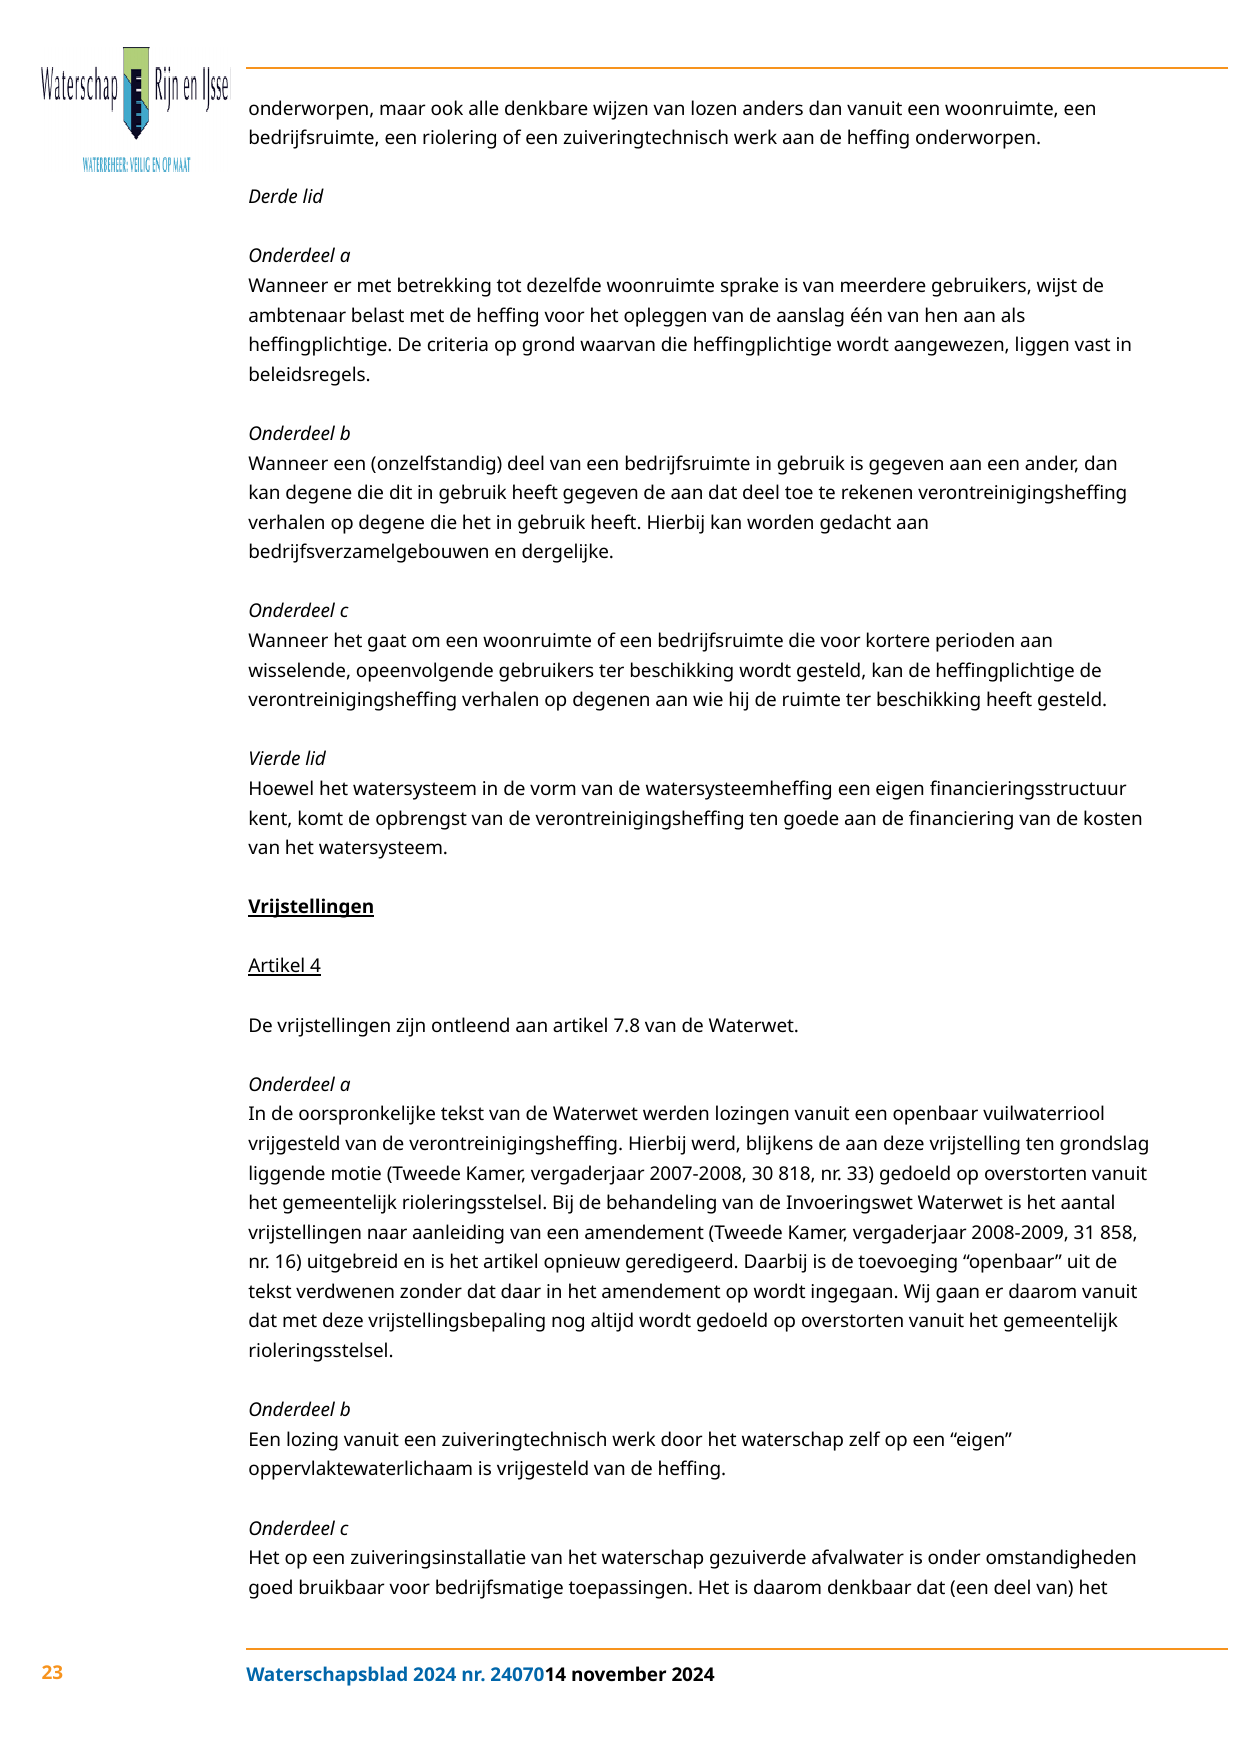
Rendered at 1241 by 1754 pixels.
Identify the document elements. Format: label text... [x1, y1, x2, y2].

text Wanneer het gaat om een woonruimte of een bedrijfsruimte die voor kortere perioden aan wisselende, opeenvolgende gebruikers ter beschikking wordt gesteld, kan de heffingplichtige de verontreinigingsheffing verhalen op degenen aan wie hij de ruimte ter beschikking heeft gesteld. [248, 627, 1152, 712]
text De vrijstellingen zijn ontleend aan artikel 7.8 van de Waterwet. [248, 1012, 1152, 1038]
text Het op een zuiveringsinstallatie van het waterschap gezuiverde afvalwater is onder omstandigheden goed bruikbaar voor bedrijfsmatige toepassingen. Het is daarom denkbaar dat (een deel van) het [248, 1544, 1152, 1600]
text In de oorspronkelijke tekst van de Waterwet werden lozingen vanuit een openbaar vuilwaterriool vrijgesteld van de verontreinigingsheffing. Hierbij werd, blijkens de aan deze vrijstelling ten grondslag liggende motie (Tweede Kamer, vergaderjaar 2007-2008, 30 818, nr. 33) gedoeld op overstorten vanuit het gemeentelijk rioleringsstelsel. Bij de behandeling van de Invoeringswet Waterwet is het aantal vrijstellingen naar aanleiding van een amendement (Tweede Kamer, vergaderjaar 2008-2009, 31 858, nr. 16) uitgebreid en is het artikel opnieuw geredigeerd. Daarbij is de toevoeging “openbaar” uit de tekst verdwenen zonder dat daar in het amendement op wordt ingegaan. Wij gaan er daarom vanuit dat met deze vrijstellingsbepaling nog altijd wordt gedoeld op overstorten vanuit het gemeentelijk rioleringsstelsel. [248, 1101, 1152, 1363]
text Onderdeel c [248, 1515, 1152, 1541]
text Onderdeel c [248, 598, 1152, 623]
text Onderdeel b [248, 420, 1152, 446]
text Onderdeel a [248, 1071, 1152, 1097]
text Hoewel het watersysteem in de vorm van de watersysteemheffing een eigen financieringsstructuur kent, komt de opbrengst van de verontreinigingsheffing ten goede aan de financiering van de kosten van het watersysteem. [248, 775, 1152, 860]
text Artikel 4 [248, 953, 1152, 978]
text Wanneer een (onzelfstandig) deel van een bedrijfsruimte in gebruik is gegeven aan een ander, dan kan degene die dit in gebruik heeft gegeven de aan dat deel toe te rekenen verontreinigingsheffing verhalen op degene die het in gebruik heeft. Hierbij kan worden gedacht aan bedrijfsverzamelgebouwen en dergelijke. [248, 450, 1152, 564]
text onderworpen, maar ook alle denkbare wijzen van lozen anders dan vanuit een woonruimte, een bedrijfsruimte, een riolering of een zuiveringtechnisch werk aan de heffing onderworpen. [248, 95, 1152, 150]
text Wanneer er met betrekking tot dezelfde woonruimte sprake is van meerdere gebruikers, wijst de ambtenaar belast met de heffing voor het opleggen van de aanslag één van hen aan als heffingplichtige. De criteria op grond waarvan die heffingplichtige wordt aangewezen, liggen vast in beleidsregels. [248, 272, 1152, 387]
text Onderdeel a [248, 243, 1152, 268]
picture [41, 47, 231, 172]
text Derde lid [248, 183, 1152, 209]
text Vierde lid [248, 746, 1152, 771]
text Vrijstellingen [248, 893, 1152, 919]
text Een lozing vanuit een zuiveringtechnisch werk door het waterschap zelf op een “eigen” oppervlaktewaterlichaam is vrijgesteld van de heffing. [248, 1426, 1152, 1481]
text Onderdeel b [248, 1396, 1152, 1422]
